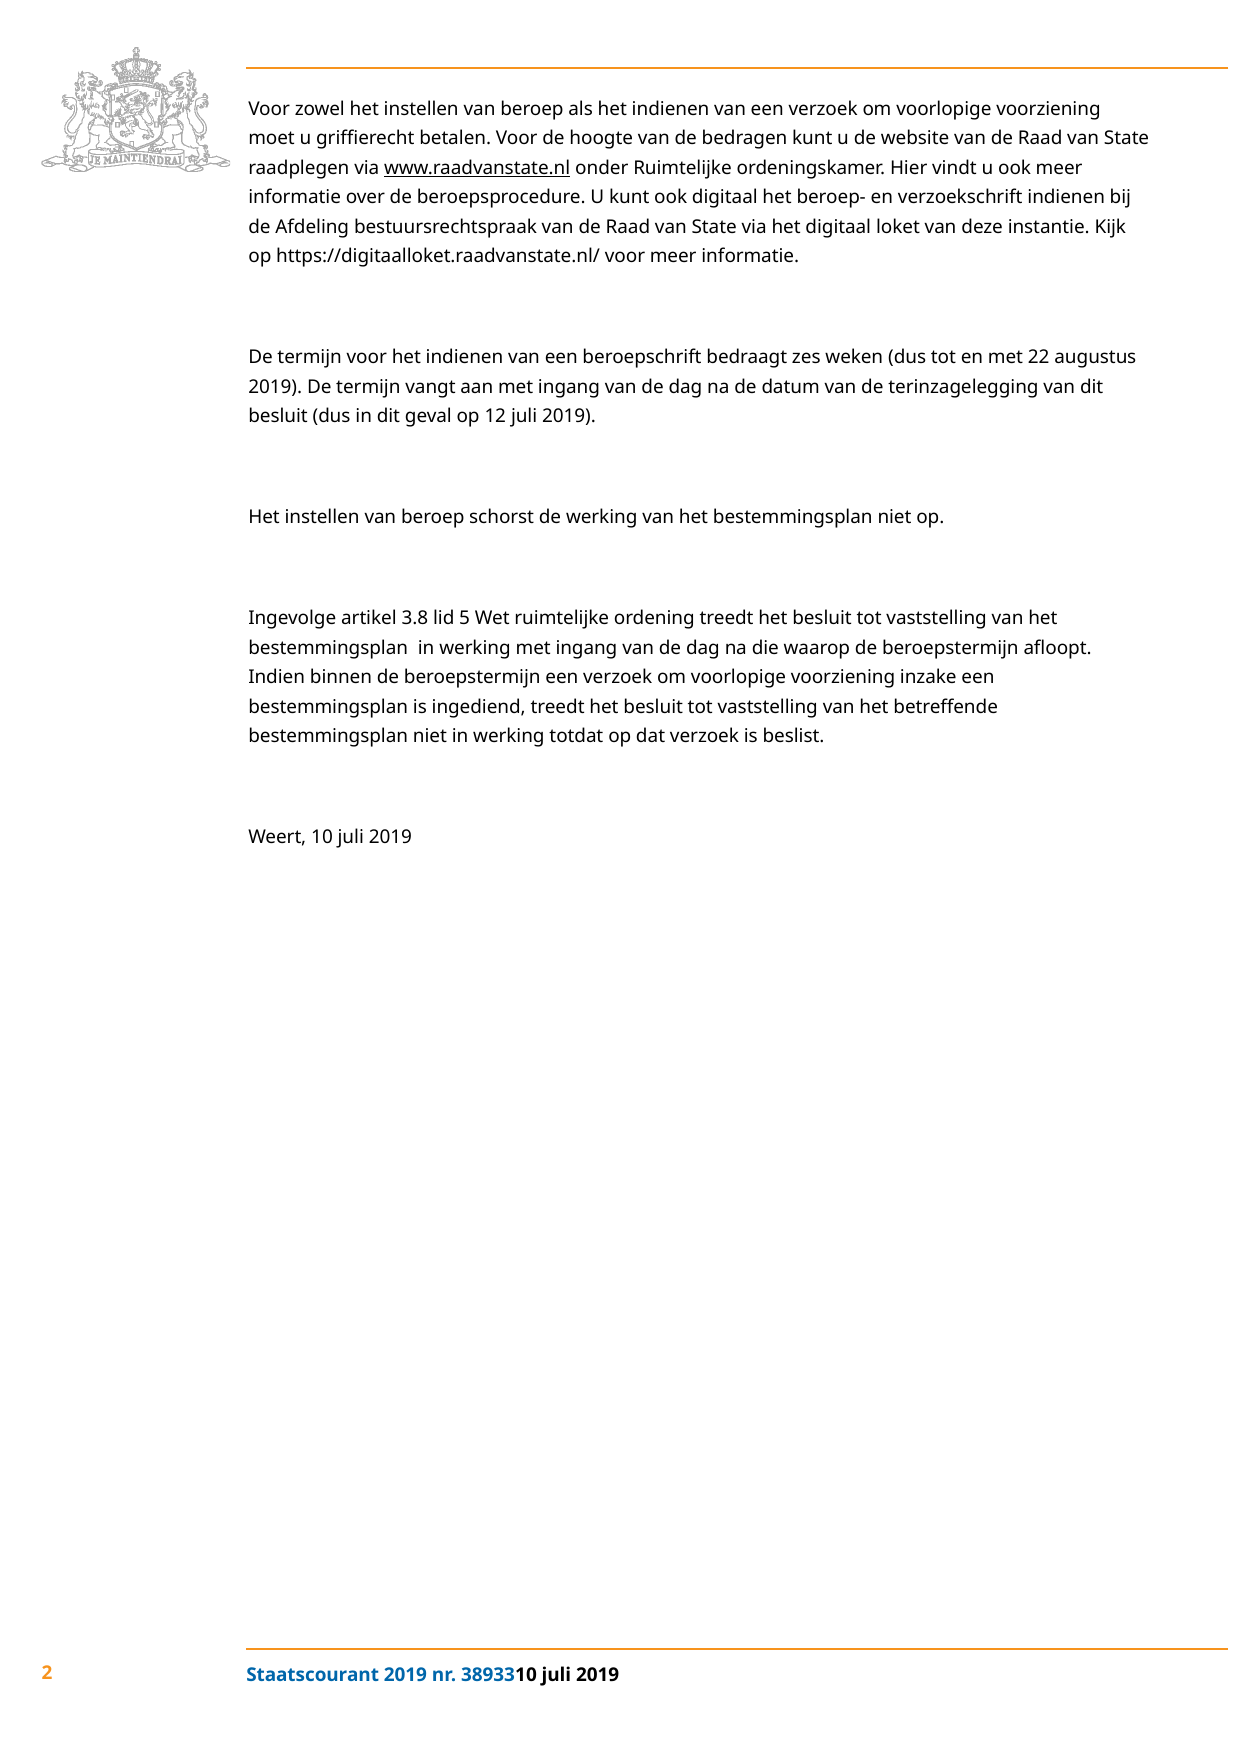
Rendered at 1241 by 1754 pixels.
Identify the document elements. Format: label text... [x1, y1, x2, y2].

text Ingevolge artikel 3.8 lid 5 Wet ruimtelijke ordening treedt het besluit tot vaststelling van het bestemmingsplan in werking met ingang van de dag na die waarop de beroepstermijn afloopt. Indien binnen de beroepstermijn een verzoek om voorlopige voorziening inzake een bestemmingsplan is ingediend, treedt het besluit tot vaststelling van het betreffende bestemmingsplan niet in werking totdat op dat verzoek is beslist. [248, 604, 1152, 748]
text De termijn voor het indienen van een beroepschrift bedraagt zes weken (dus tot en met 22 augustus 2019). De termijn vangt aan met ingang van de dag na de datum van de terinzagelegging van dit besluit (dus in dit geval op 12 juli 2019). [248, 343, 1152, 428]
text Het instellen van beroep schorst de werking van het bestemmingsplan niet op. [248, 503, 1152, 529]
text Voor zowel het instellen van beroep als het indienen van een verzoek om voorlopige voorziening moet u griffierecht betalen. Voor de hoogte van de bedragen kunt u de website van de Raad van State raadplegen via www.raadvanstate.nl onder Ruimtelijke ordeningskamer. Hier vindt u ook meer informatie over de beroepsprocedure. U kunt ook digitaal het beroep- en verzoekschrift indienen bij de Afdeling bestuursrechtspraak van de Raad van State via het digitaal loket van deze instantie. Kijk op https://digitaalloket.raadvanstate.nl/ voor meer informatie. [248, 95, 1152, 268]
picture [41, 47, 231, 172]
text Weert, 10 juli 2019 [248, 823, 1152, 849]
